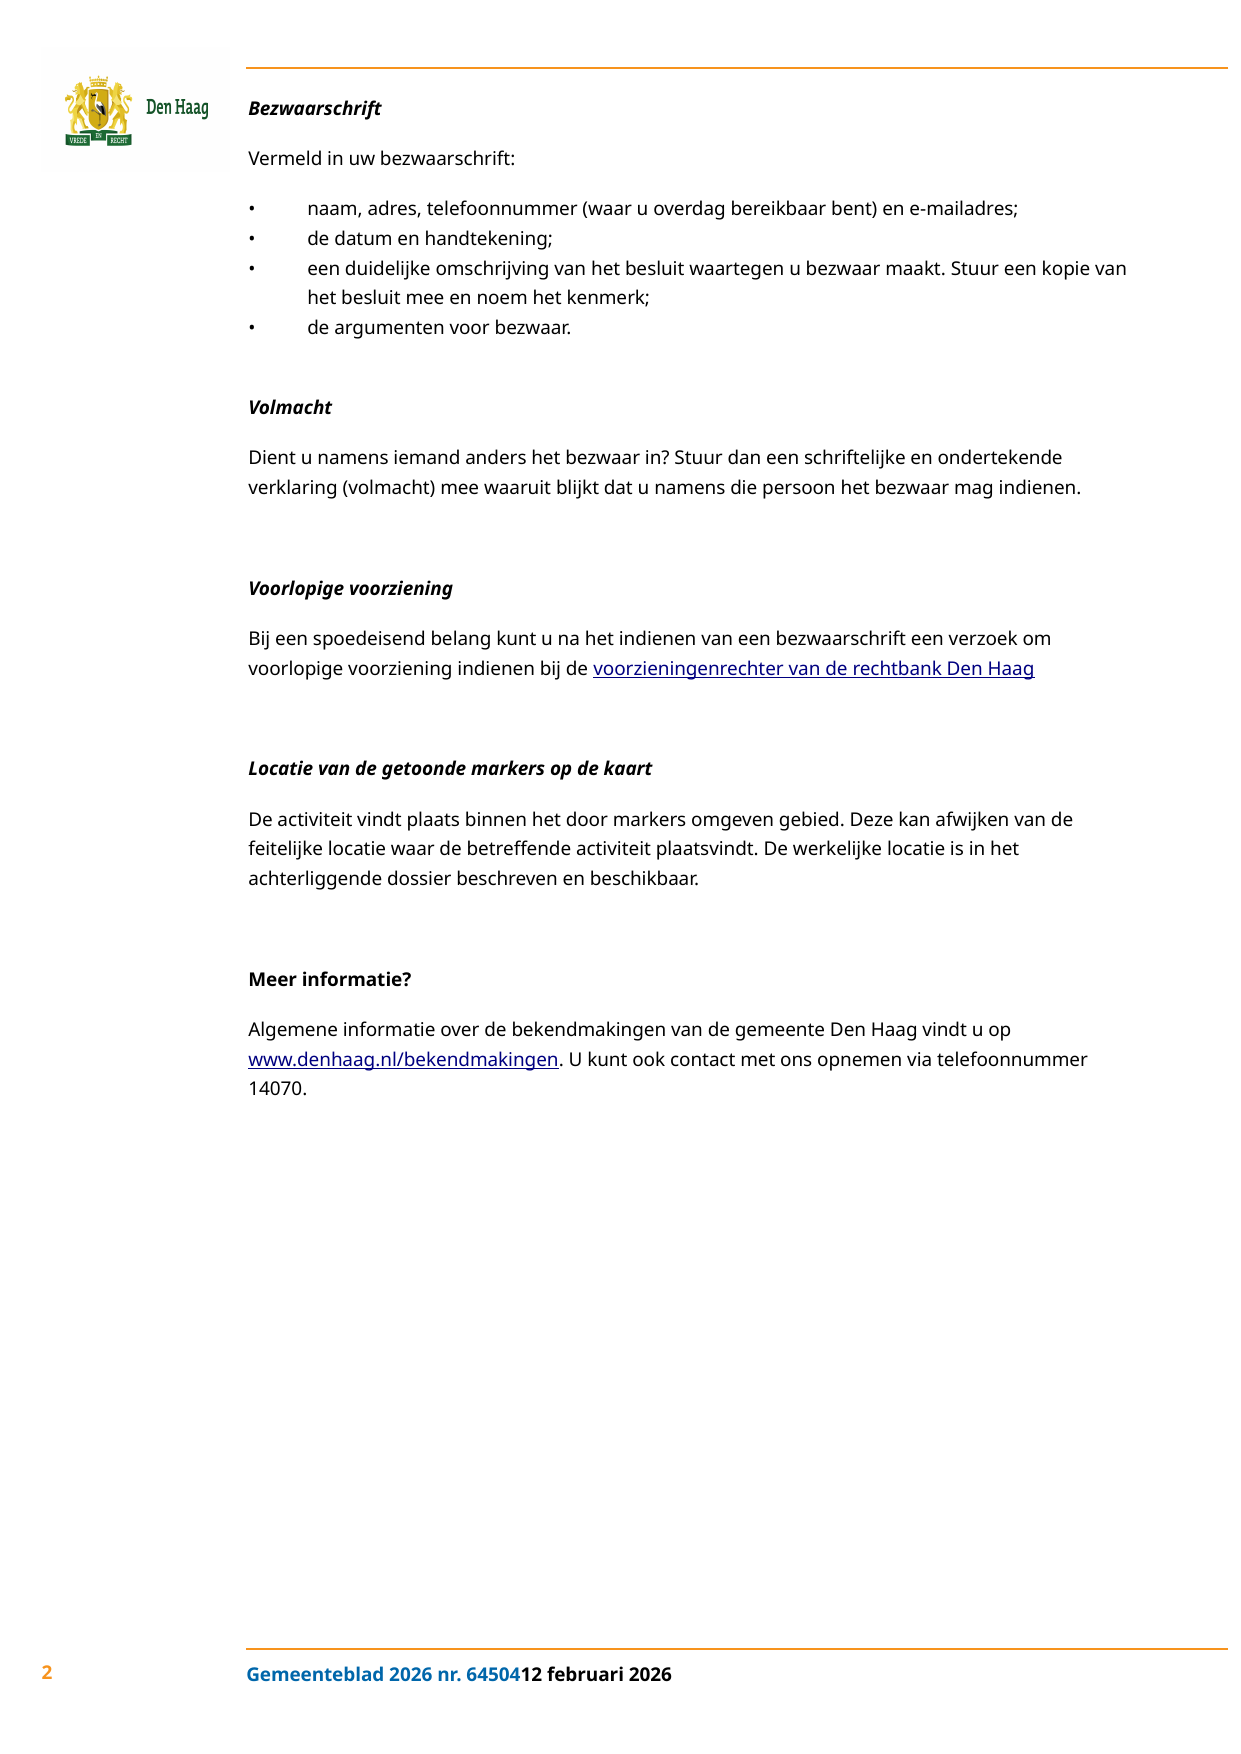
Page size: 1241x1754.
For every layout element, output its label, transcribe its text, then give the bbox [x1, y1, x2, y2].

text Meer informatie? [248, 966, 1152, 992]
text De activiteit vindt plaats binnen het door markers omgeven gebied. Deze kan afwijken van de feitelijke locatie waar de betreffende activiteit plaatsvindt. De werkelijke locatie is in het achterliggende dossier beschreven en beschikbaar. [248, 806, 1152, 891]
text Bezwaarschrift [248, 95, 1152, 121]
text Volmacht [248, 394, 1152, 420]
list de argumenten voor bezwaar. [248, 314, 1152, 340]
list de datum en handtekening; [248, 225, 1152, 251]
list naam, adres, telefoonnummer (waar u overdag bereikbaar bent) en e-mailadres; [248, 196, 1152, 221]
list een duidelijke omschrijving van het besluit waartegen u bezwaar maakt. Stuur een kopie van het besluit mee en noem het kenmerk; [248, 255, 1152, 310]
text Algemene informatie over de bekendmakingen van de gemeente Den Haag vindt u op www.denhaag.nl/bekendmakingen. U kunt ook contact met ons opnemen via telefoonnummer 14070. [248, 1016, 1152, 1101]
text Dient u namens iemand anders het bezwaar in? Stuur dan een schriftelijke en ondertekende verklaring (volmacht) mee waaruit blijkt dat u namens die persoon het bezwaar mag indienen. [248, 444, 1152, 500]
text Bij een spoedeisend belang kunt u na het indienen van een bezwaarschrift een verzoek om voorlopige voorziening indienen bij de voorzieningenrechter van de rechtbank Den Haag [248, 625, 1152, 681]
text Voorlopige voorziening [248, 575, 1152, 601]
text Locatie van de getoonde markers op de kaart [248, 756, 1152, 781]
text Vermeld in uw bezwaarschrift: [248, 145, 1152, 171]
picture [41, 47, 231, 172]
